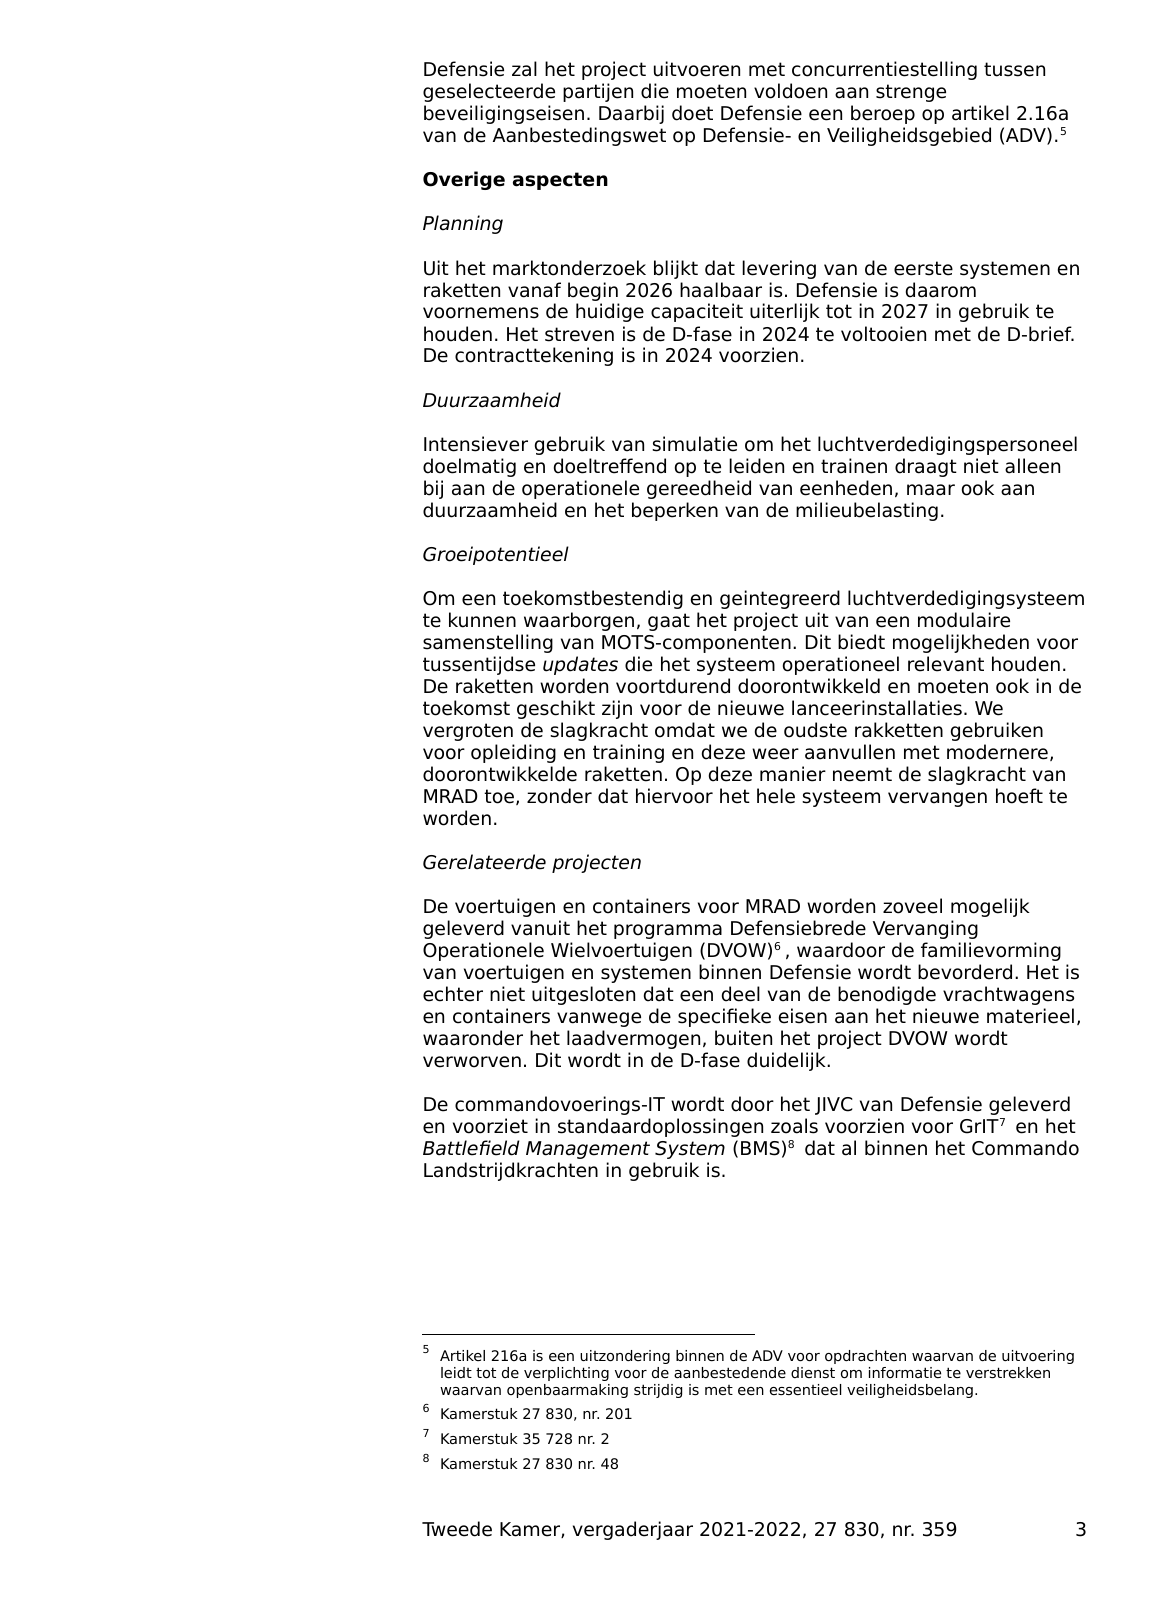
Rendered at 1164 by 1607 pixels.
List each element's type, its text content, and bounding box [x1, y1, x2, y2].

text Om een toekomstbestendig en geintegreerd luchtverdedigingsysteem te kunnen waarborgen, gaat het project uit van een modulaire samenstelling van MOTS-componenten. Dit biedt mogelijkheden voor tussentijdse updates die het systeem operationeel relevant houden. De raketten worden voortdurend doorontwikkeld en moeten ook in de toekomst geschikt zijn voor de nieuwe lanceerinstallaties. We vergroten de slagkracht omdat we de oudste rakketten gebruiken voor opleiding en training en deze weer aanvullen met modernere, doorontwikkelde raketten. Op deze manier neemt de slagkracht van MRAD toe, zonder dat hiervoor het hele systeem vervangen hoeft te worden. [422, 588, 1087, 830]
subtitle Gerelateerde projecten [422, 852, 1087, 874]
text Kamerstuk 27 830, nr. 201 [422, 1402, 1087, 1424]
text Kamerstuk 35 728 nr. 2 [422, 1427, 1087, 1449]
text Artikel 216a is een uitzondering binnen de ADV voor opdrachten waarvan de uitvoering leidt tot de verplichting voor de aanbestedende dienst om informatie te verstrekken waarvan openbaarmaking strijdig is met een essentieel veiligheidsbelang. [422, 1343, 1087, 1399]
text De voertuigen en containers voor MRAD worden zoveel mogelijk geleverd vanuit het programma Defensiebrede Vervanging Operationele Wielvoertuigen (DVOW), waardoor de familievorming van voertuigen en systemen binnen Defensie wordt bevorderd. Het is echter niet uitgesloten dat een deel van de benodigde vrachtwagens en containers vanwege de specifieke eisen aan het nieuwe materieel, waaronder het laadvermogen, buiten het project DVOW wordt verworven. Dit wordt in de D-fase duidelijk. [422, 896, 1087, 1072]
subtitle Groeipotentieel [422, 544, 1087, 566]
subtitle Duurzaamheid [422, 389, 1087, 412]
text De commandovoerings-IT wordt door het JIVC van Defensie geleverd en voorziet in standaardoplossingen zoals voorzien voor GrIT en het Battlefield Management System (BMS) dat al binnen het Commando Landstrijdkrachten in gebruik is. [422, 1094, 1087, 1182]
text Kamerstuk 27 830 nr. 48 [422, 1452, 1087, 1474]
subtitle Overige aspecten [422, 169, 1087, 191]
text Intensiever gebruik van simulatie om het luchtverdedigingspersoneel doelmatig en doeltreffend op te leiden en trainen draagt niet alleen bij aan de operationele gereedheid van eenheden, maar ook aan duurzaamheid en het beperken van de milieubelasting. [422, 434, 1087, 522]
text Uit het marktonderzoek blijkt dat levering van de eerste systemen en raketten vanaf begin 2026 haalbaar is. Defensie is daarom voornemens de huidige capaciteit uiterlijk tot in 2027 in gebruik te houden. Het streven is de D-fase in 2024 te voltooien met de D-brief. De contracttekening is in 2024 voorzien. [422, 257, 1087, 367]
text Defensie zal het project uitvoeren met concurrentiestelling tussen geselecteerde partijen die moeten voldoen aan strenge beveiligingseisen. Daarbij doet Defensie een beroep op artikel 2.16a van de Aanbestedingswet op Defensie- en Veiligheidsgebied (ADV). [422, 59, 1087, 147]
subtitle Planning [422, 213, 1087, 235]
